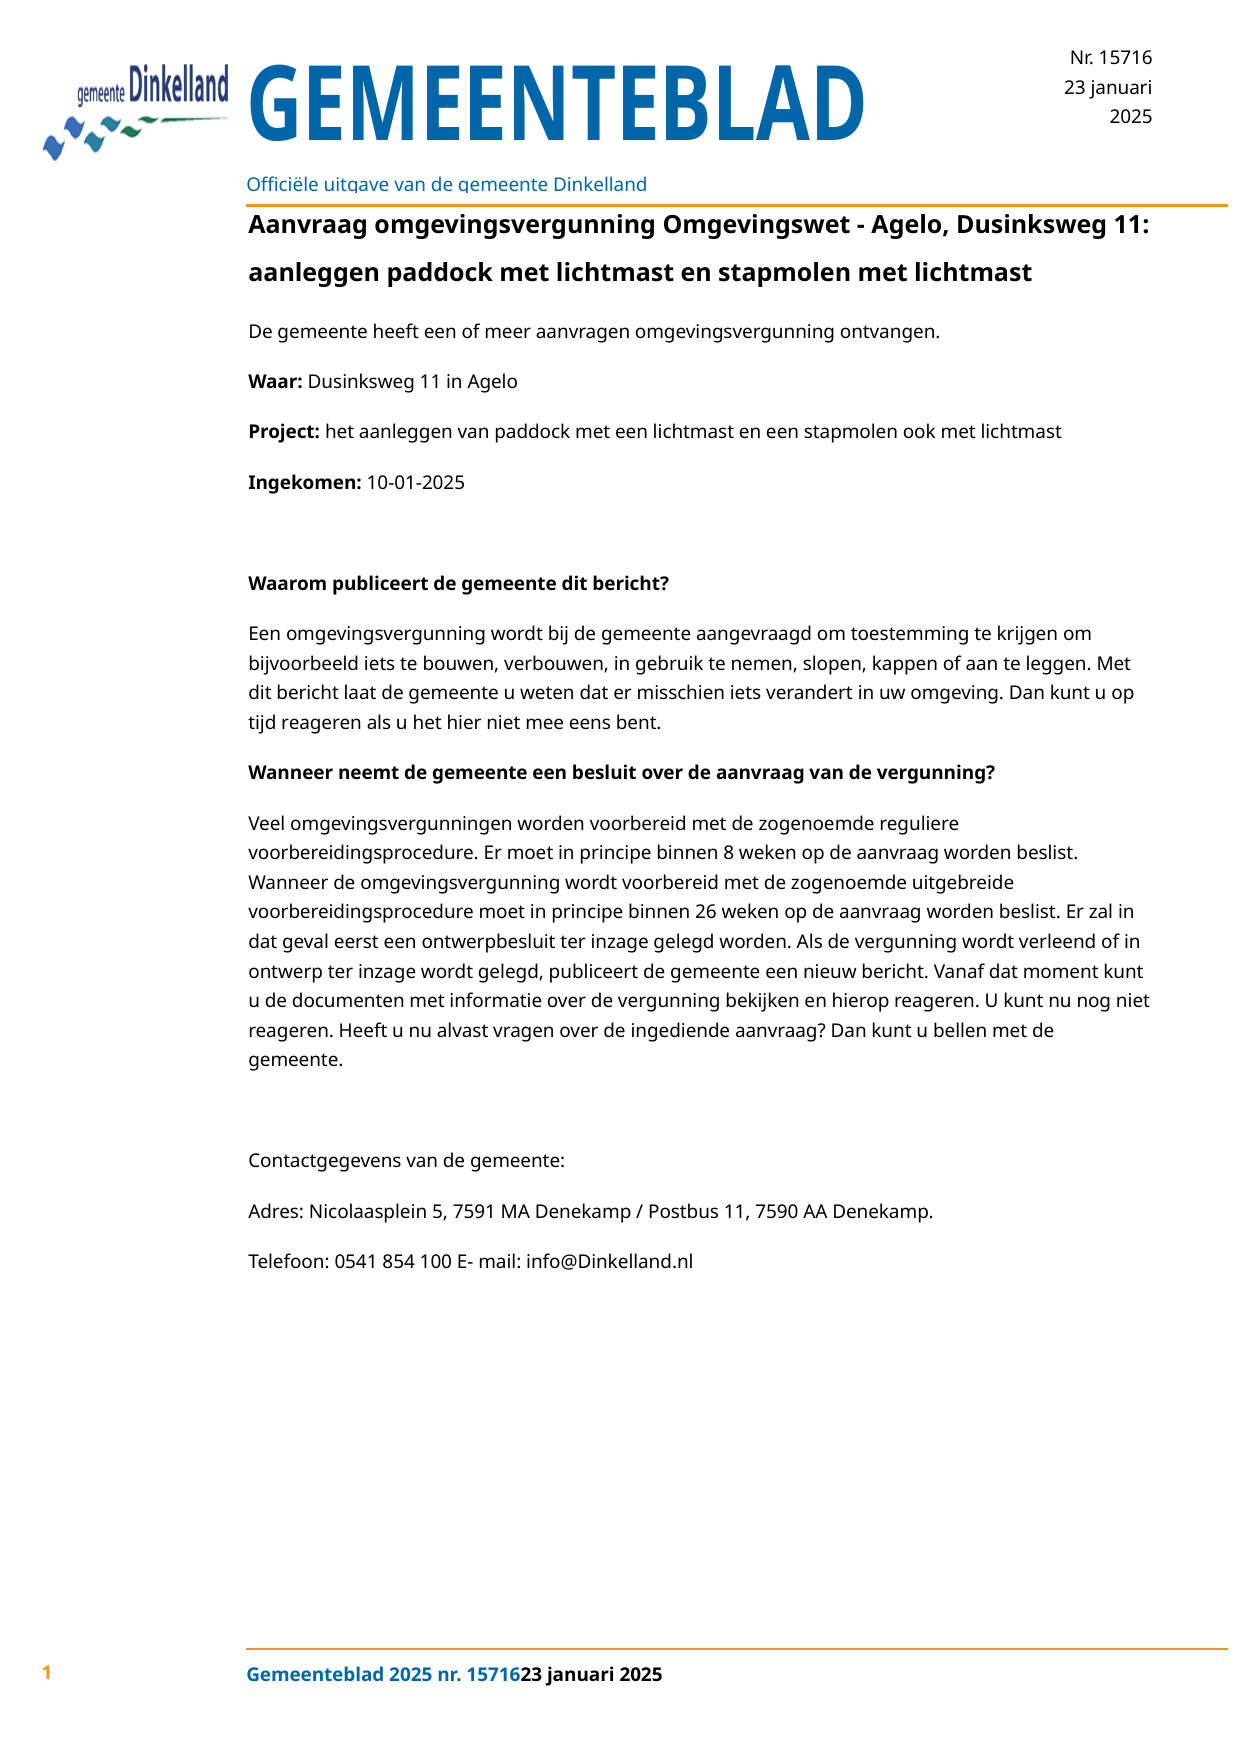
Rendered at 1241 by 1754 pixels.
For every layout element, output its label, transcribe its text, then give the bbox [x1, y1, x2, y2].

text Waar: Dusinksweg 11 in Agelo [248, 368, 1152, 394]
text Een omgevingsvergunning wordt bij de gemeente aangevraagd om toestemming te krijgen om bijvoorbeeld iets te bouwen, verbouwen, in gebruik te nemen, slopen, kappen of aan te leggen. Met dit bericht laat de gemeente u weten dat er misschien iets verandert in uw omgeving. Dan kunt u op tijd reageren als u het hier niet mee eens bent. [248, 620, 1152, 735]
text Telefoon: 0541 854 100 E- mail: info@Dinkelland.nl [248, 1248, 1152, 1274]
text Project: het aanleggen van paddock met een lichtmast en een stapmolen ook met lichtmast [248, 419, 1152, 444]
text Aanvraag omgevingsvergunning Omgevingswet - Agelo, Dusinksweg 11: aanleggen paddock met lichtmast en stapmolen met lichtmast [248, 207, 1152, 288]
text Wanneer neemt de gemeente een besluit over de aanvraag van de vergunning? [248, 759, 1152, 785]
text Veel omgevingsvergunningen worden voorbereid met de zogenoemde reguliere voorbereidingsprocedure. Er moet in principe binnen 8 weken op de aanvraag worden beslist. Wanneer de omgevingsvergunning wordt voorbereid met de zogenoemde uitgebreide voorbereidingsprocedure moet in principe binnen 26 weken op de aanvraag worden beslist. Er zal in dat geval eerst een ontwerpbesluit ter inzage gelegd worden. Als de vergunning wordt verleend of in ontwerp ter inzage wordt gelegd, publiceert de gemeente een nieuw bericht. Vanaf dat moment kunt u de documenten met informatie over de vergunning bekijken en hierop reageren. U kunt nu nog niet reageren. Heeft u nu alvast vragen over de ingediende aanvraag? Dan kunt u bellen met de gemeente. [248, 810, 1152, 1072]
text Waarom publiceert de gemeente dit bericht? [248, 570, 1152, 596]
picture [41, 47, 231, 172]
text Ingekomen: 10-01-2025 [248, 469, 1152, 495]
text Contactgegevens van de gemeente: [248, 1147, 1152, 1173]
text De gemeente heeft een of meer aanvragen omgevingsvergunning ontvangen. [248, 318, 1152, 344]
text Adres: Nicolaasplein 5, 7591 MA Denekamp / Postbus 11, 7590 AA Denekamp. [248, 1198, 1152, 1224]
